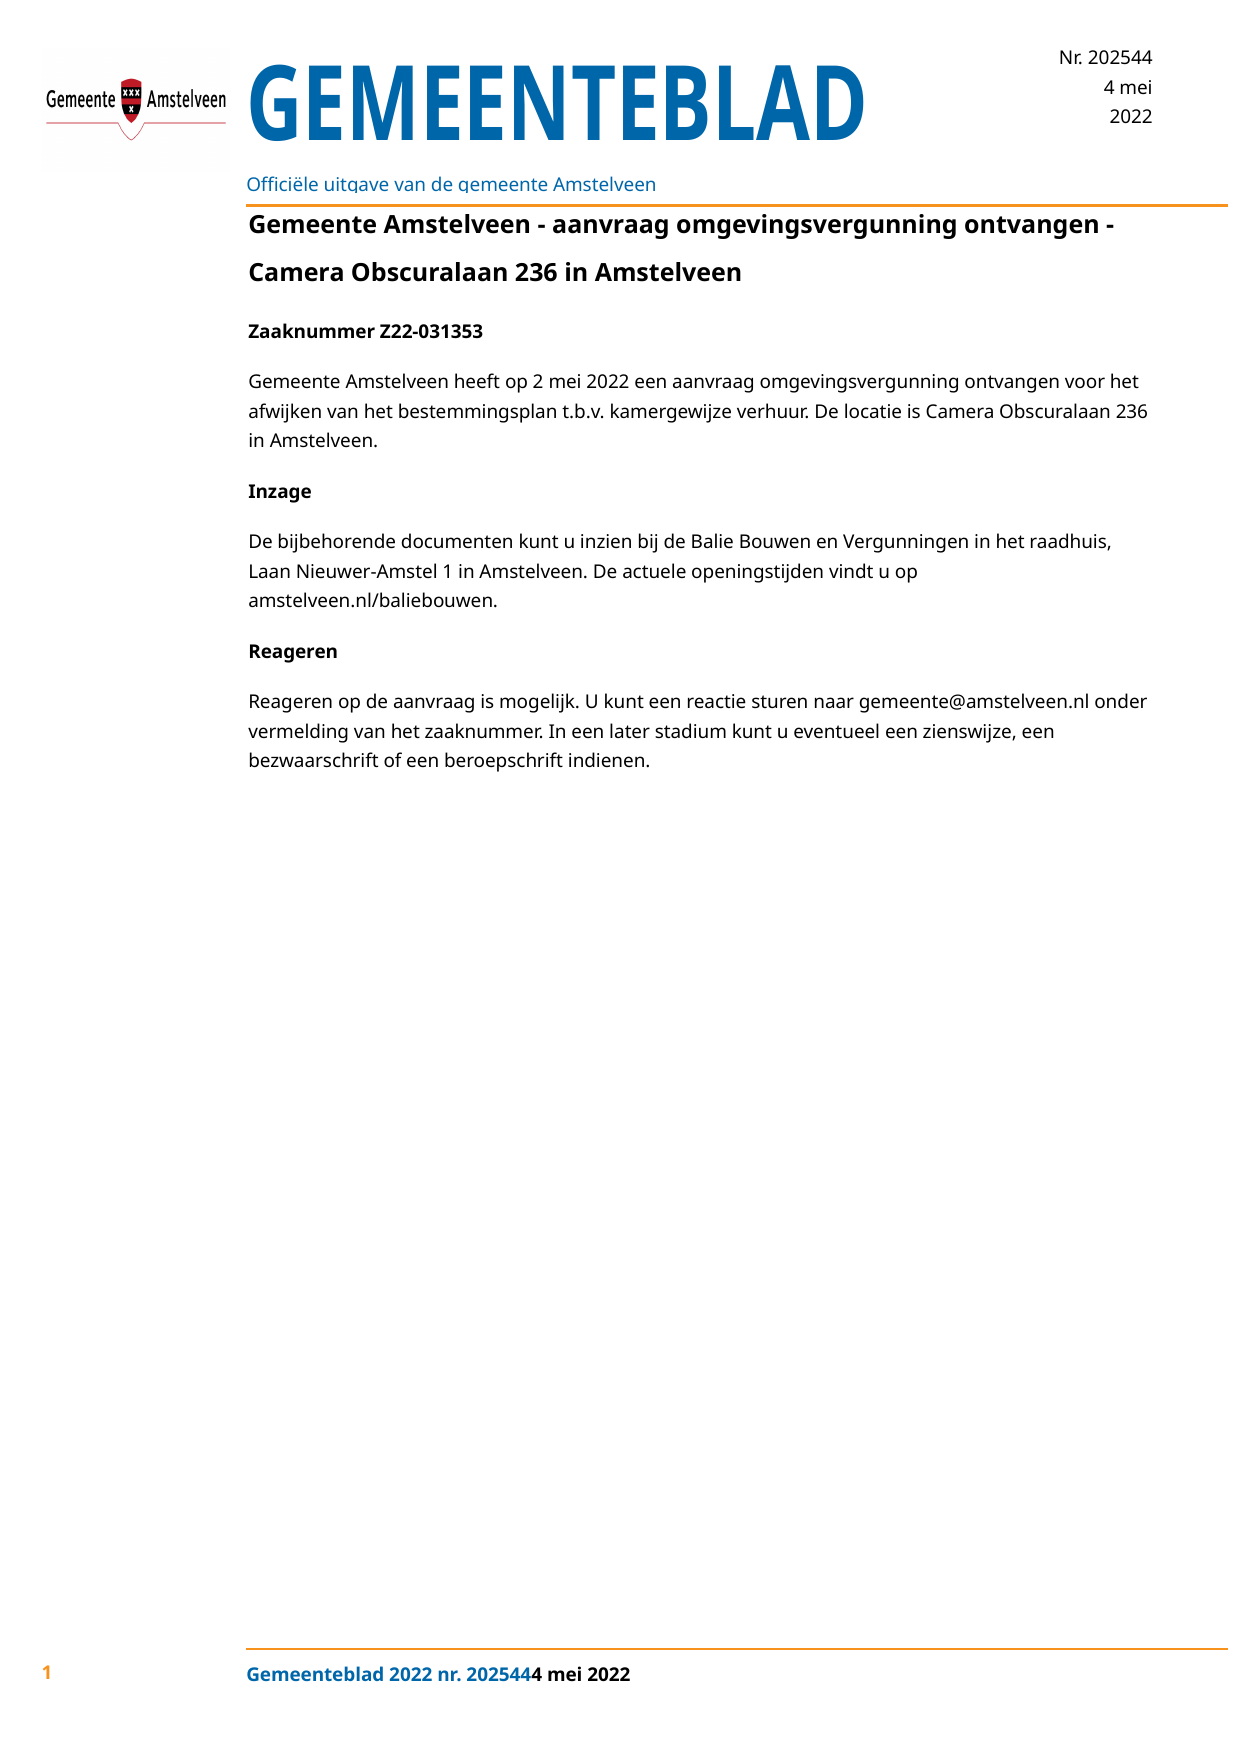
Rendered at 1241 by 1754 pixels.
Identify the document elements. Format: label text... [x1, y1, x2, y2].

text Reageren op de aanvraag is mogelijk. U kunt een reactie sturen naar gemeente@amstelveen.nl onder vermelding van het zaaknummer. In een later stadium kunt u eventueel een zienswijze, een bezwaarschrift of een beroepschrift indienen. [248, 688, 1152, 773]
text Gemeente Amstelveen - aanvraag omgevingsvergunning ontvangen - Camera Obscuralaan 236 in Amstelveen [248, 207, 1152, 288]
text De bijbehorende documenten kunt u inzien bij de Balie Bouwen en Vergunningen in het raadhuis, Laan Nieuwer-Amstel 1 in Amstelveen. De actuele openingstijden vindt u op amstelveen.nl/baliebouwen. [248, 528, 1152, 613]
text Inzage [248, 478, 1152, 504]
text Reageren [248, 638, 1152, 664]
text Zaaknummer Z22-031353 [248, 318, 1152, 344]
picture [41, 47, 231, 172]
text Gemeente Amstelveen heeft op 2 mei 2022 een aanvraag omgevingsvergunning ontvangen voor het afwijken van het bestemmingsplan t.b.v. kamergewijze verhuur. De locatie is Camera Obscuralaan 236 in Amstelveen. [248, 368, 1152, 453]
